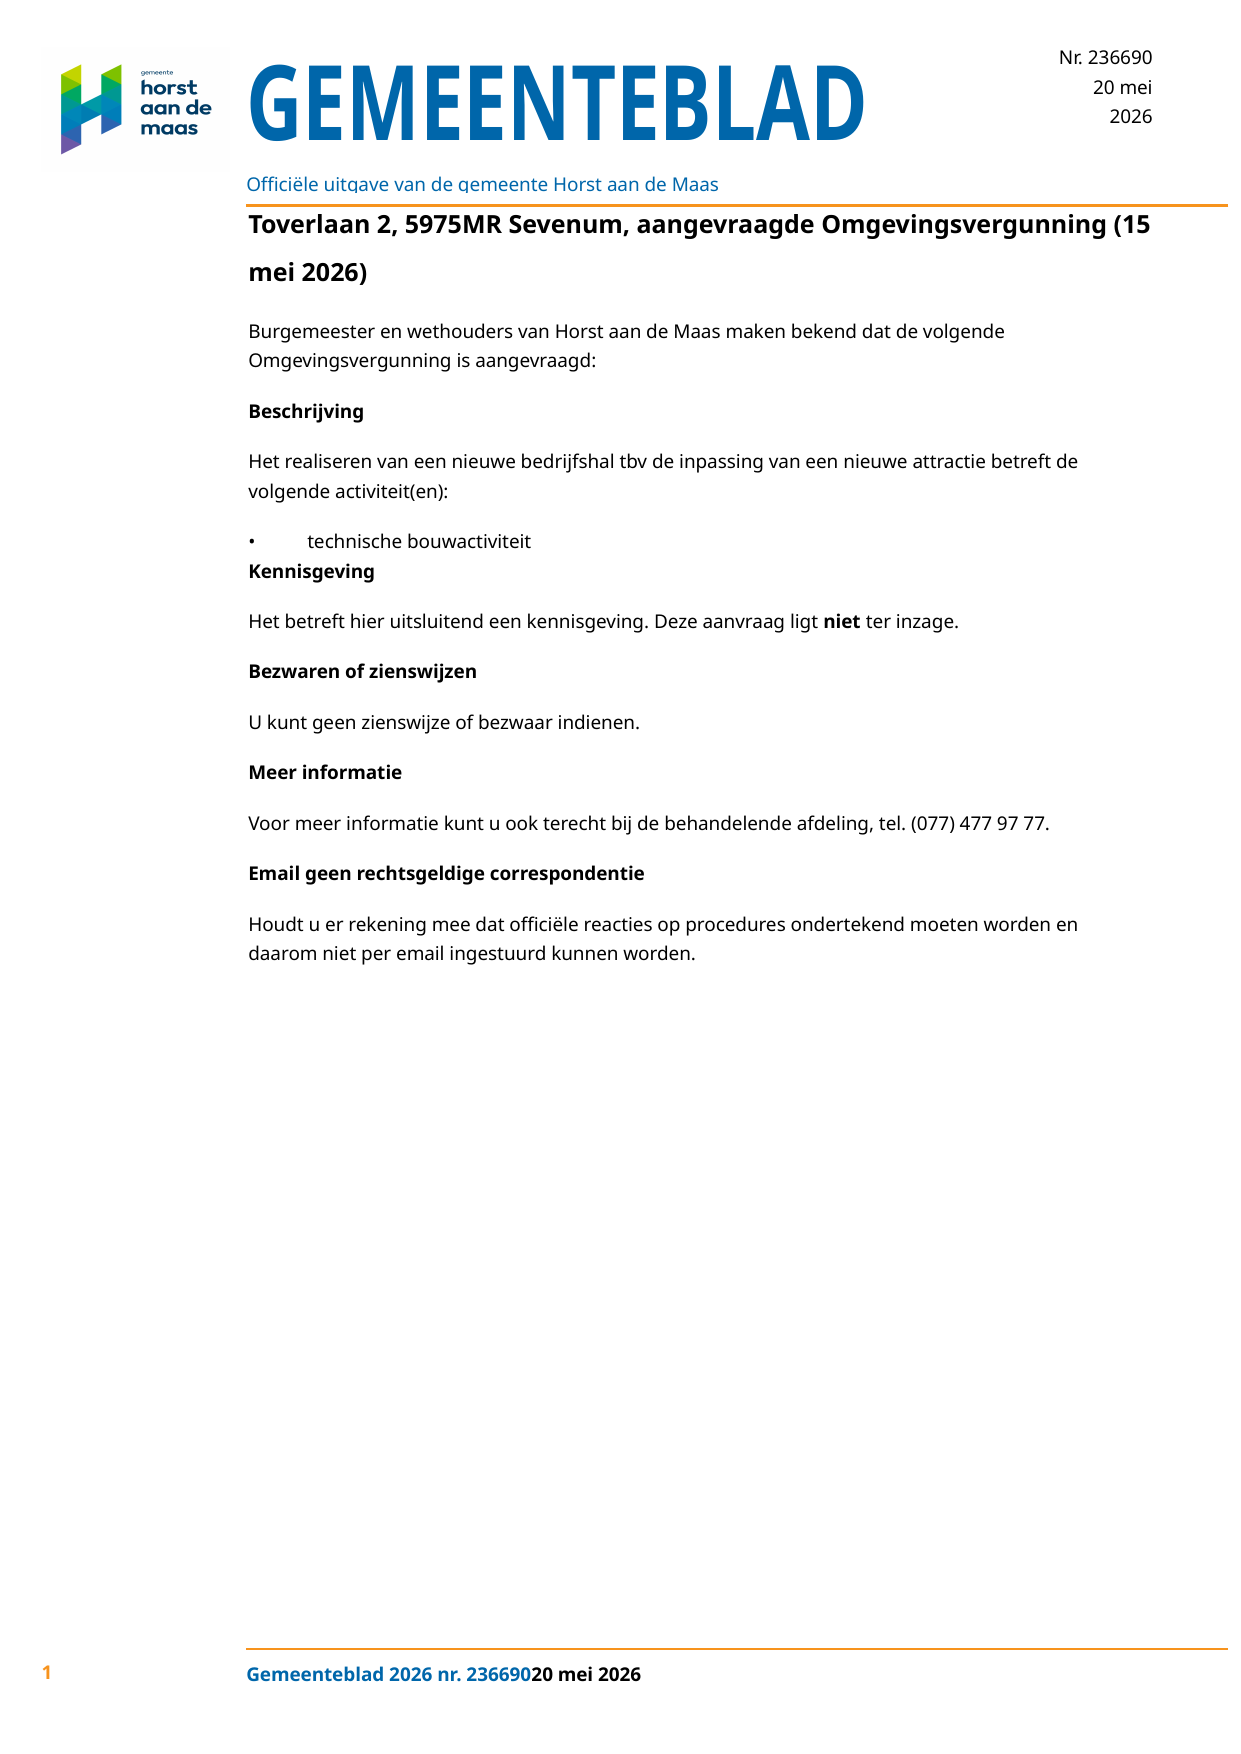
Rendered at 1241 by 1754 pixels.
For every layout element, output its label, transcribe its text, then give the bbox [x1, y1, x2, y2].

text Het realiseren van een nieuwe bedrijfshal tbv de inpassing van een nieuwe attractie betreft de volgende activiteit(en): [248, 448, 1152, 504]
text Houdt u er rekening mee dat officiële reacties op procedures ondertekend moeten worden en daarom niet per email ingestuurd kunnen worden. [248, 911, 1152, 966]
text Voor meer informatie kunt u ook terecht bij de behandelende afdeling, tel. (077) 477 97 77. [248, 810, 1152, 836]
text Bezwaren of zienswijzen [248, 659, 1152, 684]
picture [41, 47, 231, 172]
text Beschrijving [248, 398, 1152, 424]
list technische bouwactiviteit [248, 528, 1152, 554]
text Kennisgeving [248, 558, 1152, 584]
text U kunt geen zienswijze of bezwaar indienen. [248, 709, 1152, 735]
text Toverlaan 2, 5975MR Sevenum, aangevraagde Omgevingsvergunning (15 mei 2026) [248, 207, 1152, 288]
text Het betreft hier uitsluitend een kennisgeving. Deze aanvraag ligt niet ter inzage. [248, 608, 1152, 634]
text Meer informatie [248, 759, 1152, 785]
text Burgemeester en wethouders van Horst aan de Maas maken bekend dat de volgende Omgevingsvergunning is aangevraagd: [248, 318, 1152, 373]
text Email geen rechtsgeldige correspondentie [248, 860, 1152, 886]
